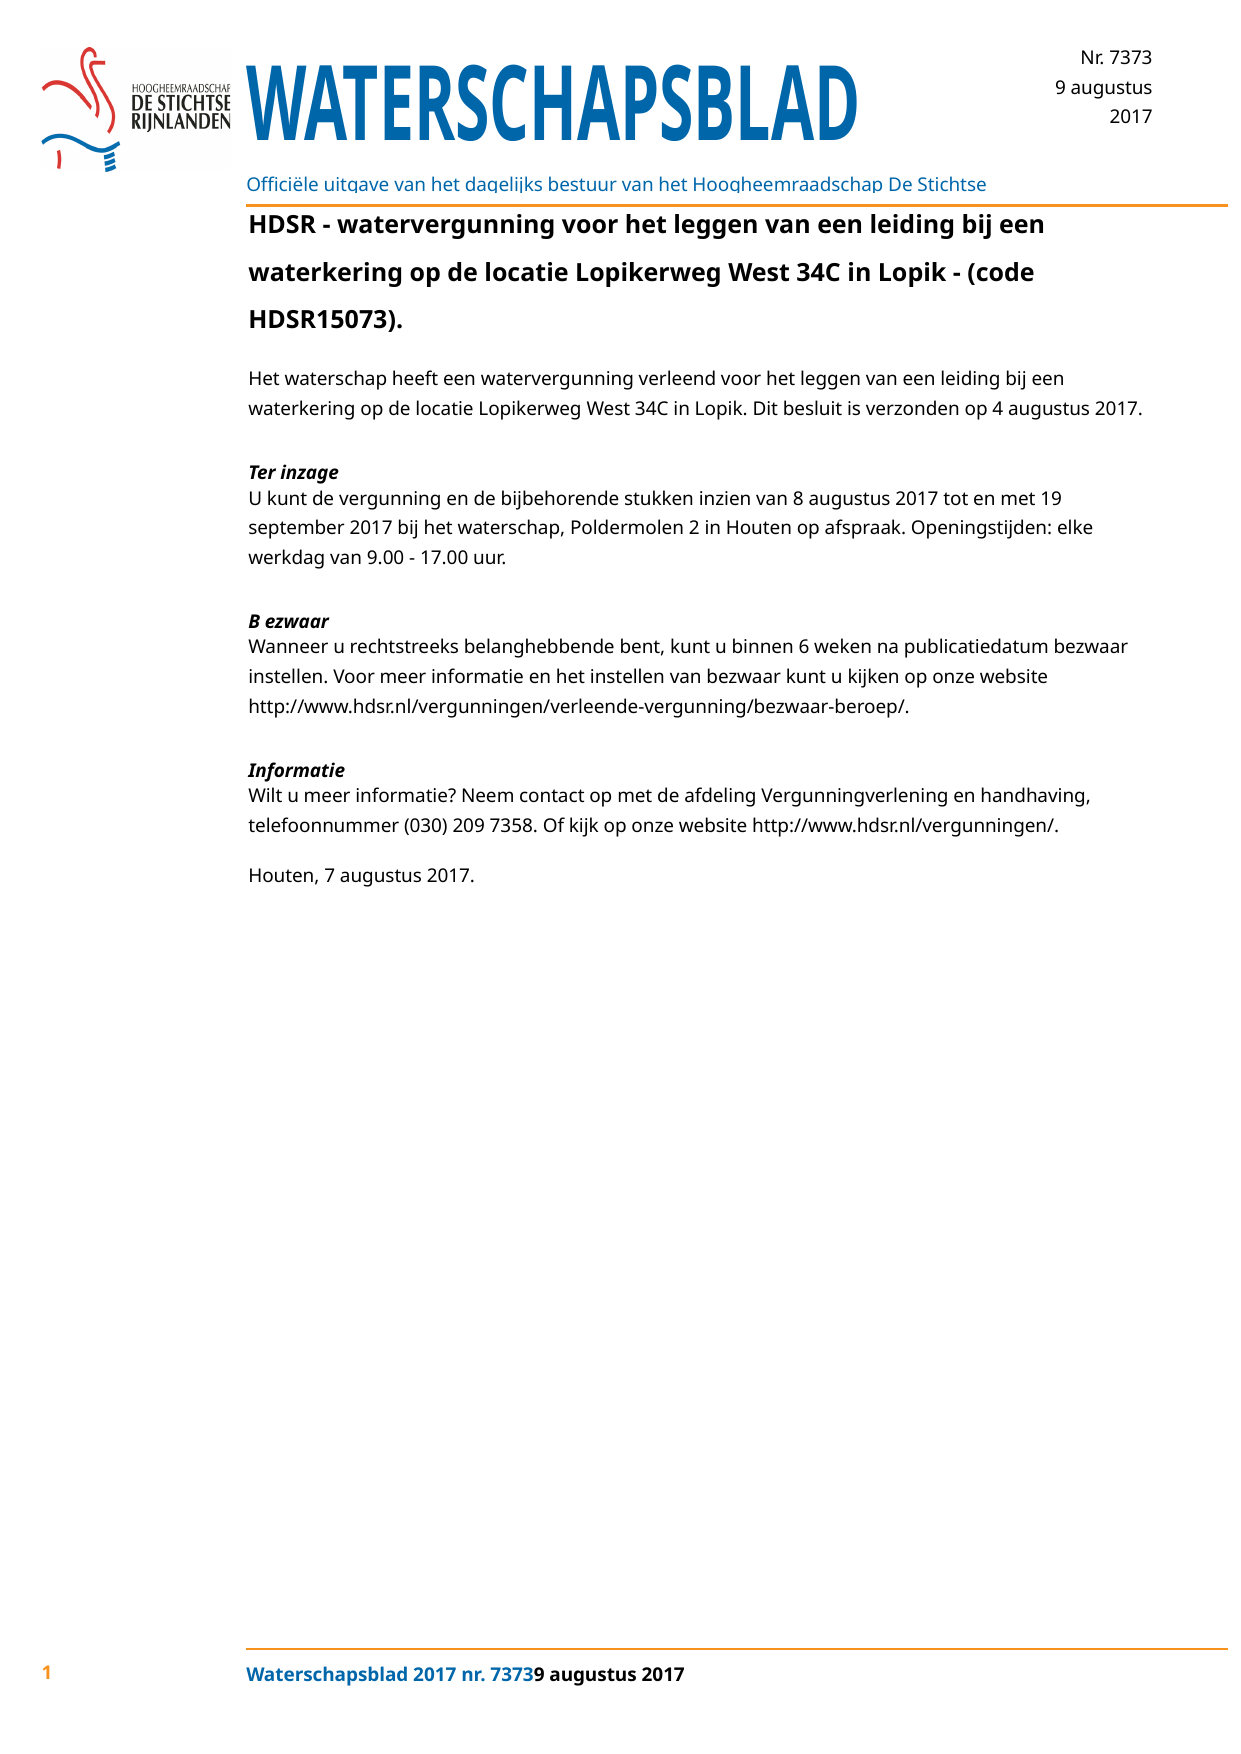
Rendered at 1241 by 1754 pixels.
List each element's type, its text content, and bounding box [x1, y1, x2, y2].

text B ezwaar [248, 608, 1152, 634]
text Houten, 7 augustus 2017. [248, 862, 1152, 888]
picture [41, 47, 231, 172]
text U kunt de vergunning en de bijbehorende stukken inzien van 8 augustus 2017 tot en met 19 september 2017 bij het waterschap, Poldermolen 2 in Houten op afspraak. Openingstijden: elke werkdag van 9.00 - 17.00 uur. [248, 485, 1152, 570]
text Het waterschap heeft een watervergunning verleend voor het leggen van een leiding bij een waterkering op de locatie Lopikerweg West 34C in Lopik. Dit besluit is verzonden op 4 augustus 2017. [248, 366, 1152, 421]
text HDSR - watervergunning voor het leggen van een leiding bij een waterkering op de locatie Lopikerweg West 34C in Lopik - (code HDSR15073). [248, 207, 1152, 336]
text Informatie [248, 757, 1152, 782]
text Wilt u meer informatie? Neem contact op met de afdeling Vergunningverlening en handhaving, telefoonnummer (030) 209 7358. Of kijk op onze website http://www.hdsr.nl/vergunningen/. [248, 782, 1152, 838]
text Wanneer u rechtstreeks belanghebbende bent, kunt u binnen 6 weken na publicatiedatum bezwaar instellen. Voor meer informatie en het instellen van bezwaar kunt u kijken op onze website http://www.hdsr.nl/vergunningen/verleende-vergunning/bezwaar-beroep/. [248, 634, 1152, 718]
text Ter inzage [248, 459, 1152, 485]
